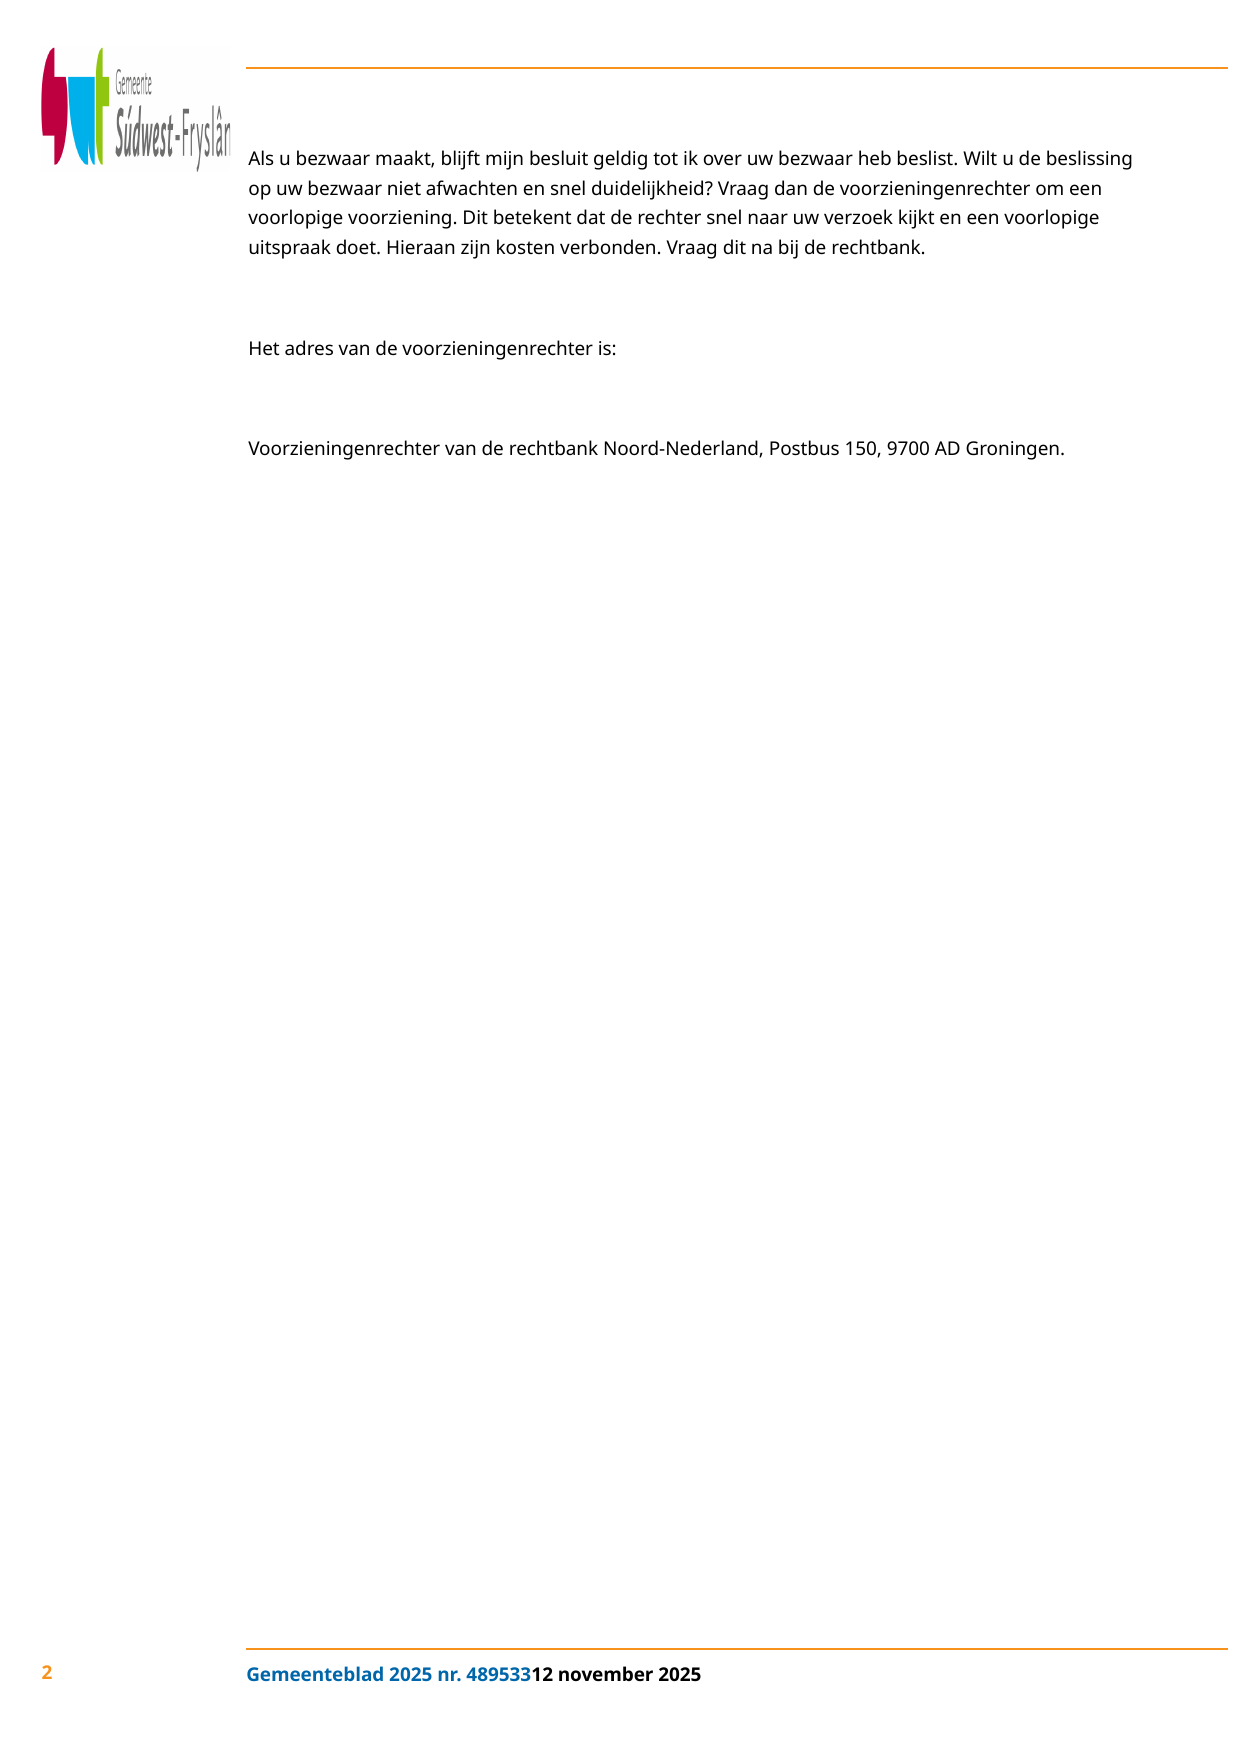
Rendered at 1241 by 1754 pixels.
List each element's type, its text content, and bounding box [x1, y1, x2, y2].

picture [41, 47, 231, 172]
text Voorzieningenrechter van de rechtbank Noord-Nederland, Postbus 150, 9700 AD Groningen. [248, 436, 1152, 461]
text Als u bezwaar maakt, blijft mijn besluit geldig tot ik over uw bezwaar heb beslist. Wilt u de beslissing op uw bezwaar niet afwachten en snel duidelijkheid? Vraag dan de voorzieningenrechter om een voorlopige voorziening. Dit betekent dat de rechter snel naar uw verzoek kijkt en een voorlopige uitspraak doet. Hieraan zijn kosten verbonden. Vraag dit na bij de rechtbank. [248, 145, 1152, 260]
text Het adres van de voorzieningenrechter is: [248, 335, 1152, 361]
